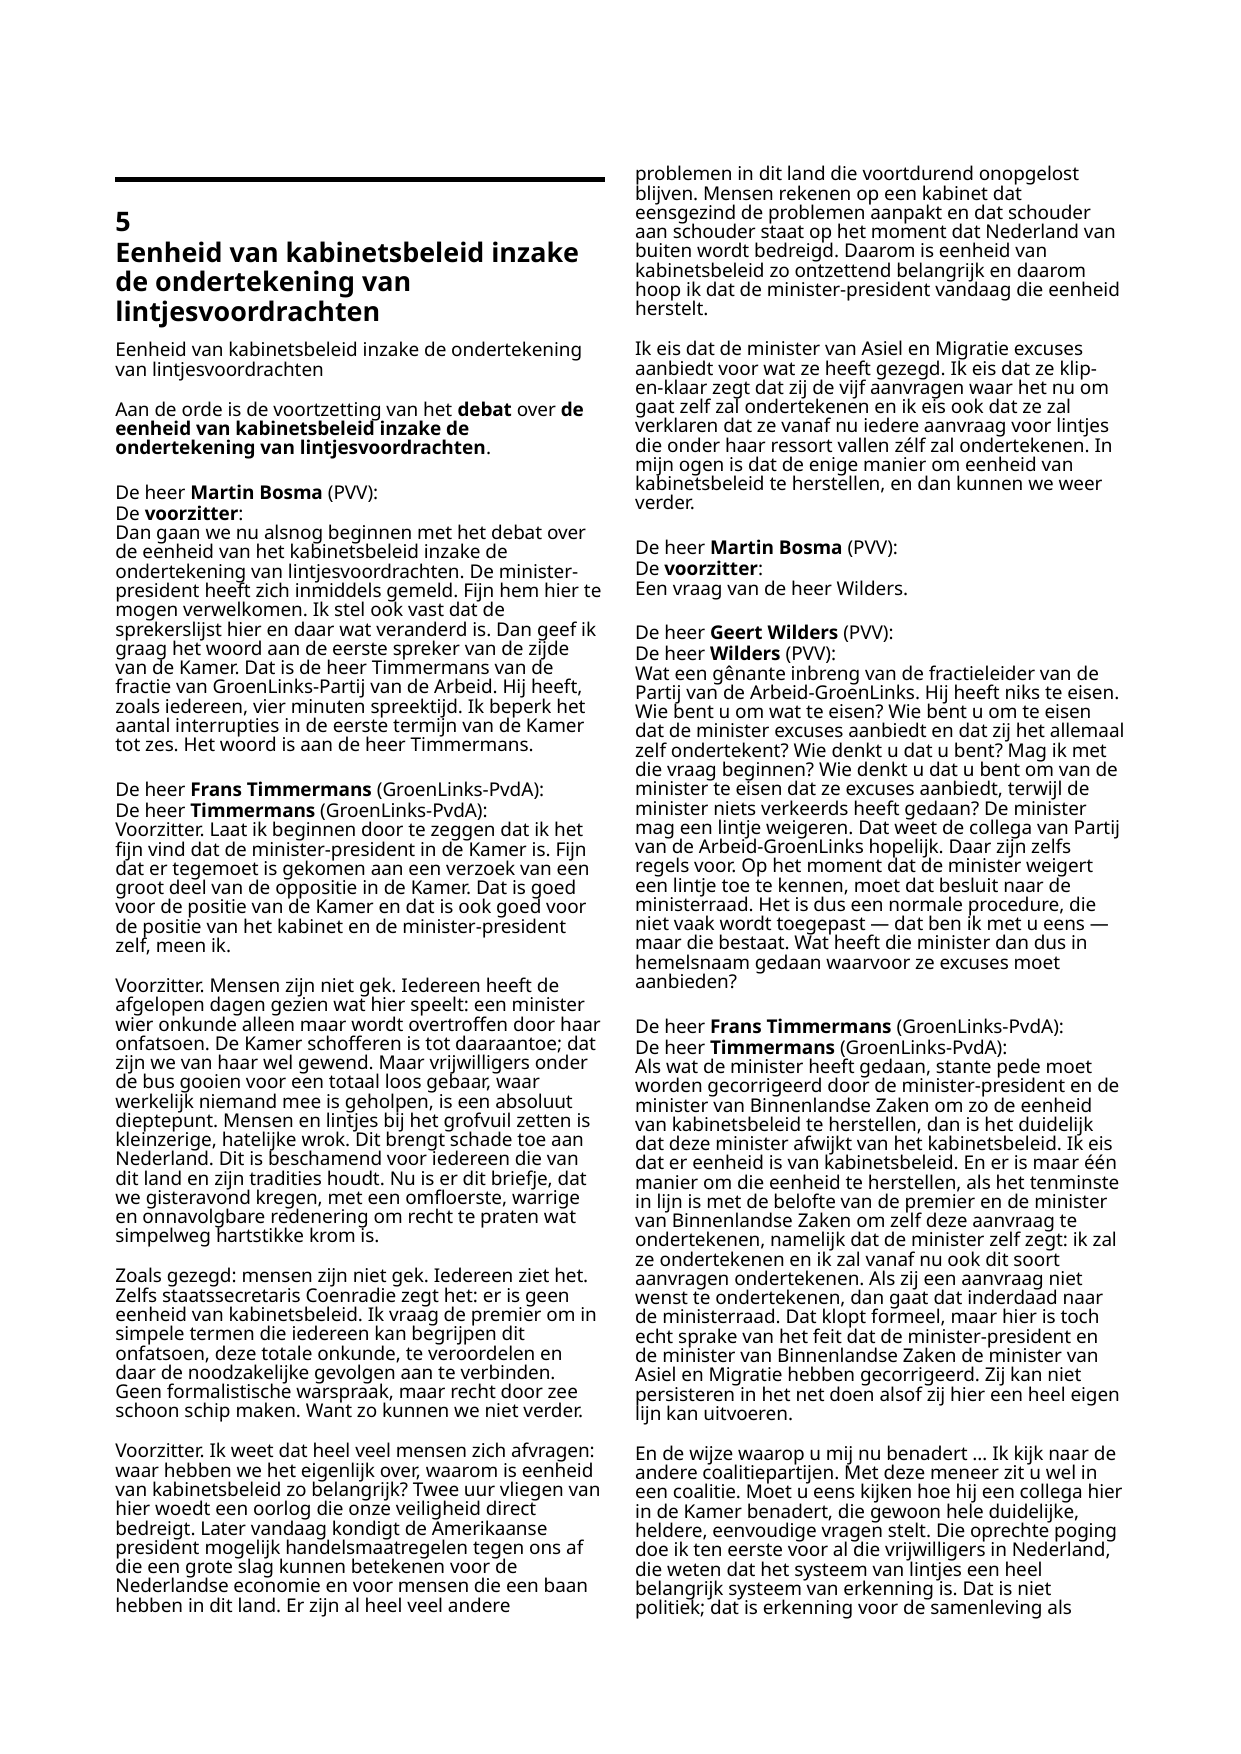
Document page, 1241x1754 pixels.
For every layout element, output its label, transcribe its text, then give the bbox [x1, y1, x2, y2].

text De heer Wilders (PVV): [635, 645, 1125, 664]
text Aan de orde is de voortzetting van het debat over de eenheid van kabinetsbeleid inzake de ondertekening van lintjesvoordrachten. [115, 401, 605, 458]
text Wat een gênante inbreng van de fractieleider van de Partij van de Arbeid-GroenLinks. Hij heeft niks te eisen. Wie bent u om wat te eisen? Wie bent u om te eisen dat de minister excuses aanbiedt en dat zij het allemaal zelf ondertekent? Wie denkt u dat u bent? Mag ik met die vraag beginnen? Wie denkt u dat u bent om van de minister te eisen dat ze excuses aanbiedt, terwijl de minister niets verkeerds heeft gedaan? De minister mag een lintje weigeren. Dat weet de collega van Partij van de Arbeid-GroenLinks hopelijk. Daar zijn zelfs regels voor. Op het moment dat de minister weigert een lintje toe te kennen, moet dat besluit naar de ministerraad. Het is dus een normale procedure, die niet vaak wordt toegepast — dat ben ik met u eens — maar die bestaat. Wat heeft die minister dan dus in hemelsnaam gedaan waarvoor ze excuses moet aanbieden? [635, 664, 1125, 992]
text Voorzitter. Mensen zijn niet gek. Iedereen heeft de afgelopen dagen gezien wat hier speelt: een minister wier onkunde alleen maar wordt overtroffen door haar onfatsoen. De Kamer schofferen is tot daaraantoe; dat zijn we van haar wel gewend. Maar vrijwilligers onder de bus gooien voor een totaal loos gebaar, waar werkelijk niemand mee is geholpen, is een absoluut dieptepunt. Mensen en lintjes bij het grofvuil zetten is kleinzerige, hatelijke wrok. Dit brengt schade toe aan Nederland. Dit is beschamend voor iedereen die van dit land en zijn tradities houdt. Nu is er dit briefje, dat we gisteravond kregen, met een omfloerste, warrige en onnavolgbare redenering om recht te praten wat simpelweg hartstikke krom is. [115, 977, 605, 1247]
text De heer Timmermans (GroenLinks-PvdA): [115, 802, 605, 821]
text Voorzitter. Laat ik beginnen door te zeggen dat ik het fijn vind dat de minister-president in de Kamer is. Fijn dat er tegemoet is gekomen aan een verzoek van een groot deel van de oppositie in de Kamer. Dat is goed voor de positie van de Kamer en dat is ook goed voor de positie van het kabinet en de minister-president zelf, meen ik. [115, 821, 605, 956]
text De heer Geert Wilders (PVV): [635, 619, 1125, 645]
text En de wijze waarop u mij nu benadert … Ik kijk naar de andere coalitiepartijen. Met deze meneer zit u wel in een coalitie. Moet u eens kijken hoe hij een collega hier in de Kamer benadert, die gewoon hele duidelijke, heldere, eenvoudige vragen stelt. Die oprechte poging doe ik ten eerste voor al die vrijwilligers in Nederland, die weten dat het systeem van lintjes een heel belangrijk systeem van erkenning is. Dat is niet politiek; dat is erkenning voor de samenleving als [635, 1445, 1125, 1618]
text De voorzitter: [635, 560, 1125, 579]
text De heer Martin Bosma (PVV): [115, 479, 605, 505]
text Zoals gezegd: mensen zijn niet gek. Iedereen ziet het. Zelfs staatssecretaris Coenradie zegt het: er is geen eenheid van kabinetsbeleid. Ik vraag de premier om in simpele termen die iedereen kan begrijpen dit onfatsoen, deze totale onkunde, te veroordelen en daar de noodzakelijke gevolgen aan te verbinden. Geen formalistische warspraak, maar recht door zee schoon schip maken. Want zo kunnen we niet verder. [115, 1267, 605, 1422]
text Dan gaan we nu alsnog beginnen met het debat over de eenheid van het kabinetsbeleid inzake de ondertekening van lintjesvoordrachten. De minister-president heeft zich inmiddels gemeld. Fijn hem hier te mogen verwelkomen. Ik stel ook vast dat de sprekerslijst hier en daar wat veranderd is. Dan geef ik graag het woord aan de eerste spreker van de zijde van de Kamer. Dat is de heer Timmermans van de fractie van GroenLinks-Partij van de Arbeid. Hij heeft, zoals iedereen, vier minuten spreektijd. Ik beperk het aantal interrupties in de eerste termijn van de Kamer tot zes. Het woord is aan de heer Timmermans. [115, 524, 605, 756]
text Als wat de minister heeft gedaan, stante pede moet worden gecorrigeerd door de minister-president en de minister van Binnenlandse Zaken om zo de eenheid van kabinetsbeleid te herstellen, dan is het duidelijk dat deze minister afwijkt van het kabinetsbeleid. Ik eis dat er eenheid is van kabinetsbeleid. En er is maar één manier om die eenheid te herstellen, als het tenminste in lijn is met de belofte van de premier en de minister van Binnenlandse Zaken om zelf deze aanvraag te ondertekenen, namelijk dat de minister zelf zegt: ik zal ze ondertekenen en ik zal vanaf nu ook dit soort aanvragen ondertekenen. Als zij een aanvraag niet wenst te ondertekenen, dan gaat dat inderdaad naar de ministerraad. Dat klopt formeel, maar hier is toch echt sprake van het feit dat de minister-president en de minister van Binnenlandse Zaken de minister van Asiel en Migratie hebben gecorrigeerd. Zij kan niet persisteren in het net doen alsof zij hier een heel eigen lijn kan uitvoeren. [635, 1058, 1125, 1424]
text 5 [115, 203, 605, 239]
text De voorzitter: [115, 505, 605, 524]
text Eenheid van kabinetsbeleid inzake de ondertekening van lintjesvoordrachten [115, 239, 605, 341]
text De heer Frans Timmermans (GroenLinks-PvdA): [635, 1013, 1125, 1039]
text problemen in dit land die voortdurend onopgelost blijven. Mensen rekenen op een kabinet dat eensgezind de problemen aanpakt en dat schouder aan schouder staat op het moment dat Nederland van buiten wordt bedreigd. Daarom is eenheid van kabinetsbeleid zo ontzettend belangrijk en daarom hoop ik dat de minister-president vandaag die eenheid herstelt. [635, 165, 1125, 319]
text Ik eis dat de minister van Asiel en Migratie excuses aanbiedt voor wat ze heeft gezegd. Ik eis dat ze klip-en-klaar zegt dat zij de vijf aanvragen waar het nu om gaat zelf zal ondertekenen en ik eis ook dat ze zal verklaren dat ze vanaf nu iedere aanvraag voor lintjes die onder haar ressort vallen zélf zal ondertekenen. In mijn ogen is dat de enige manier om eenheid van kabinetsbeleid te herstellen, en dan kunnen we weer verder. [635, 340, 1125, 514]
text Een vraag van de heer Wilders. [635, 579, 1125, 599]
text De heer Frans Timmermans (GroenLinks-PvdA): [115, 776, 605, 802]
text Eenheid van kabinetsbeleid inzake de ondertekening van lintjesvoordrachten [115, 341, 605, 380]
text De heer Martin Bosma (PVV): [635, 534, 1125, 560]
text De heer Timmermans (GroenLinks-PvdA): [635, 1039, 1125, 1058]
text Voorzitter. Ik weet dat heel veel mensen zich afvragen: waar hebben we het eigenlijk over, waarom is eenheid van kabinetsbeleid zo belangrijk? Twee uur vliegen van hier woedt een oorlog die onze veiligheid direct bedreigt. Later vandaag kondigt de Amerikaanse president mogelijk handelsmaatregelen tegen ons af die een grote slag kunnen betekenen voor de Nederlandse economie en voor mensen die een baan hebben in dit land. Er zijn al heel veel andere [115, 1442, 605, 1616]
